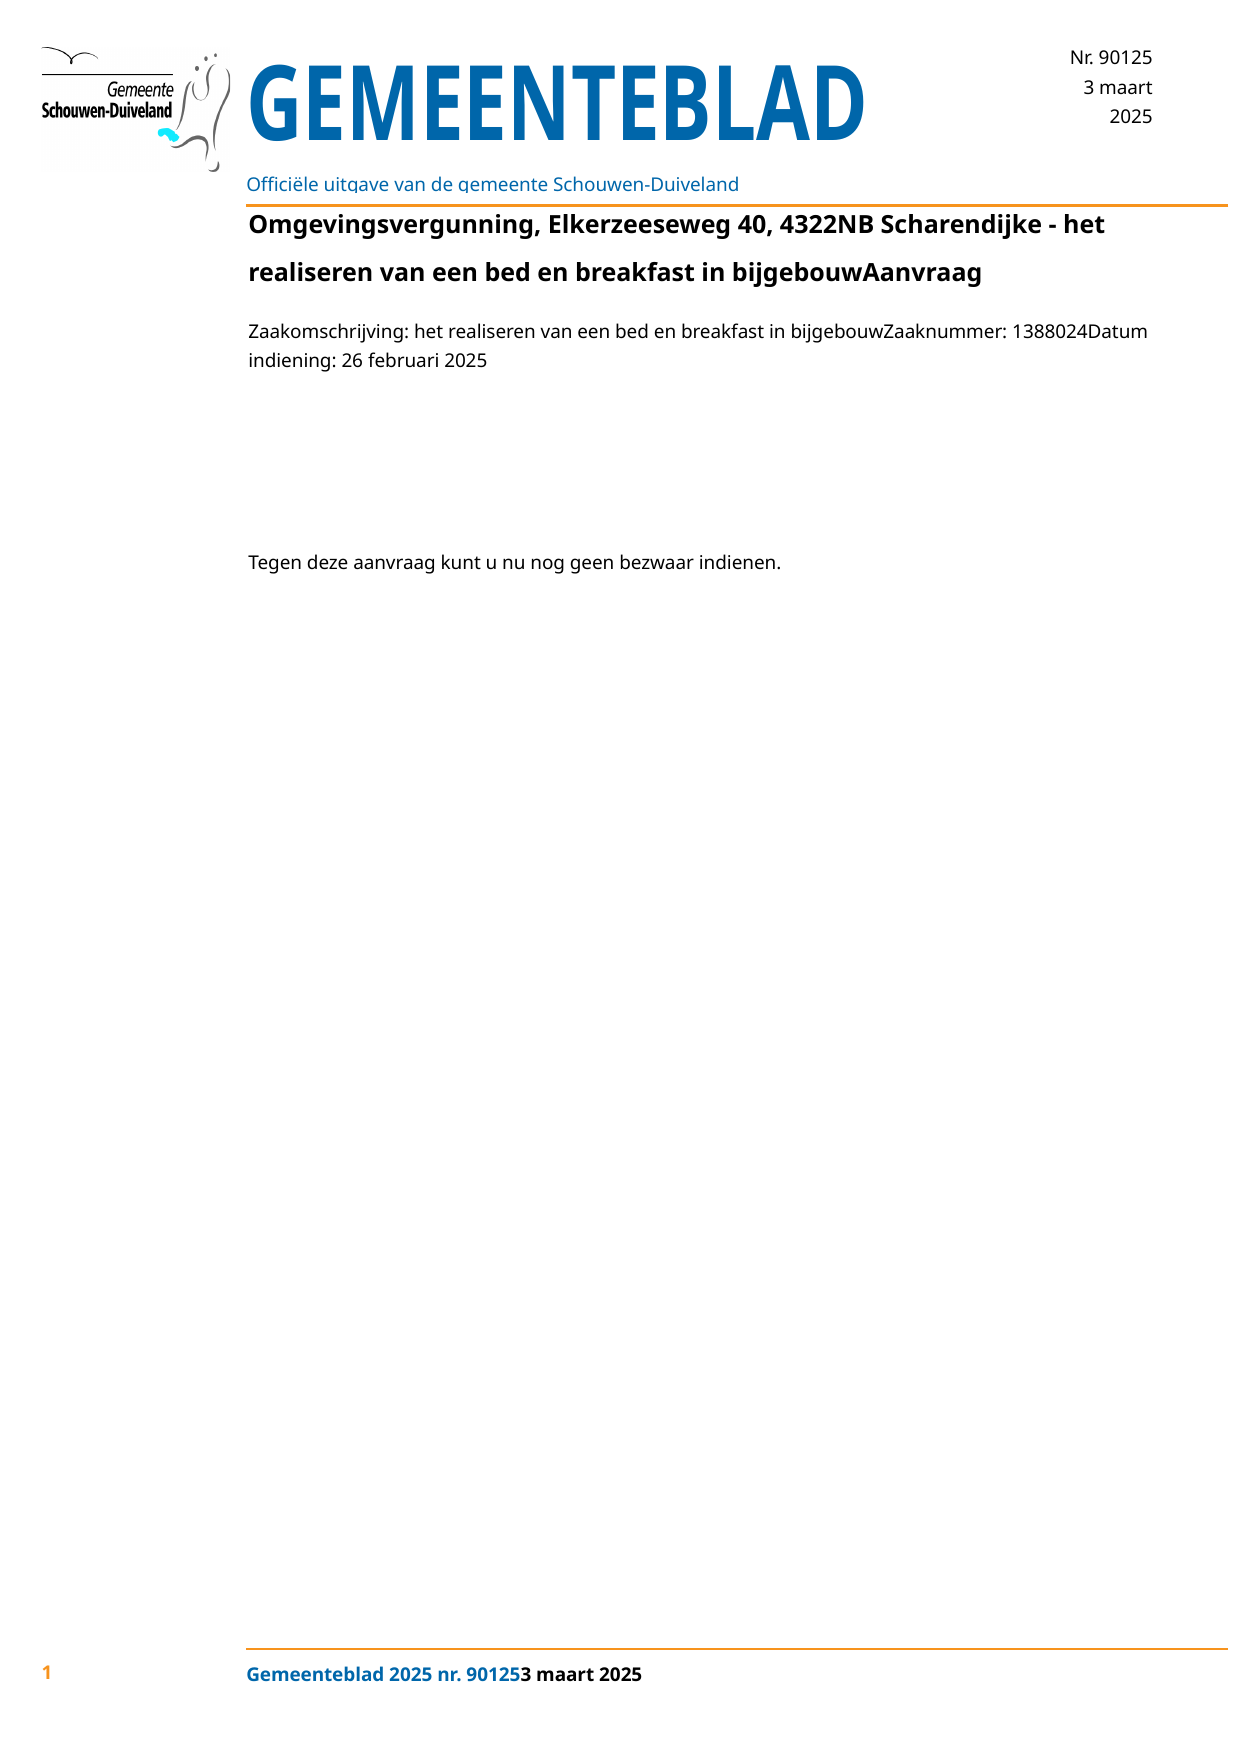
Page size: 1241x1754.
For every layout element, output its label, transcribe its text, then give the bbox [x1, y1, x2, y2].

text Zaakomschrijving: het realiseren van een bed en breakfast in bijgebouwZaaknummer: 1388024Datum indiening: 26 februari 2025 [248, 318, 1152, 373]
text Omgevingsvergunning, Elkerzeeseweg 40, 4322NB Scharendijke - het realiseren van een bed en breakfast in bijgebouwAanvraag [248, 207, 1152, 288]
picture [41, 47, 231, 172]
text Tegen deze aanvraag kunt u nu nog geen bezwaar indienen. [248, 549, 1152, 575]
